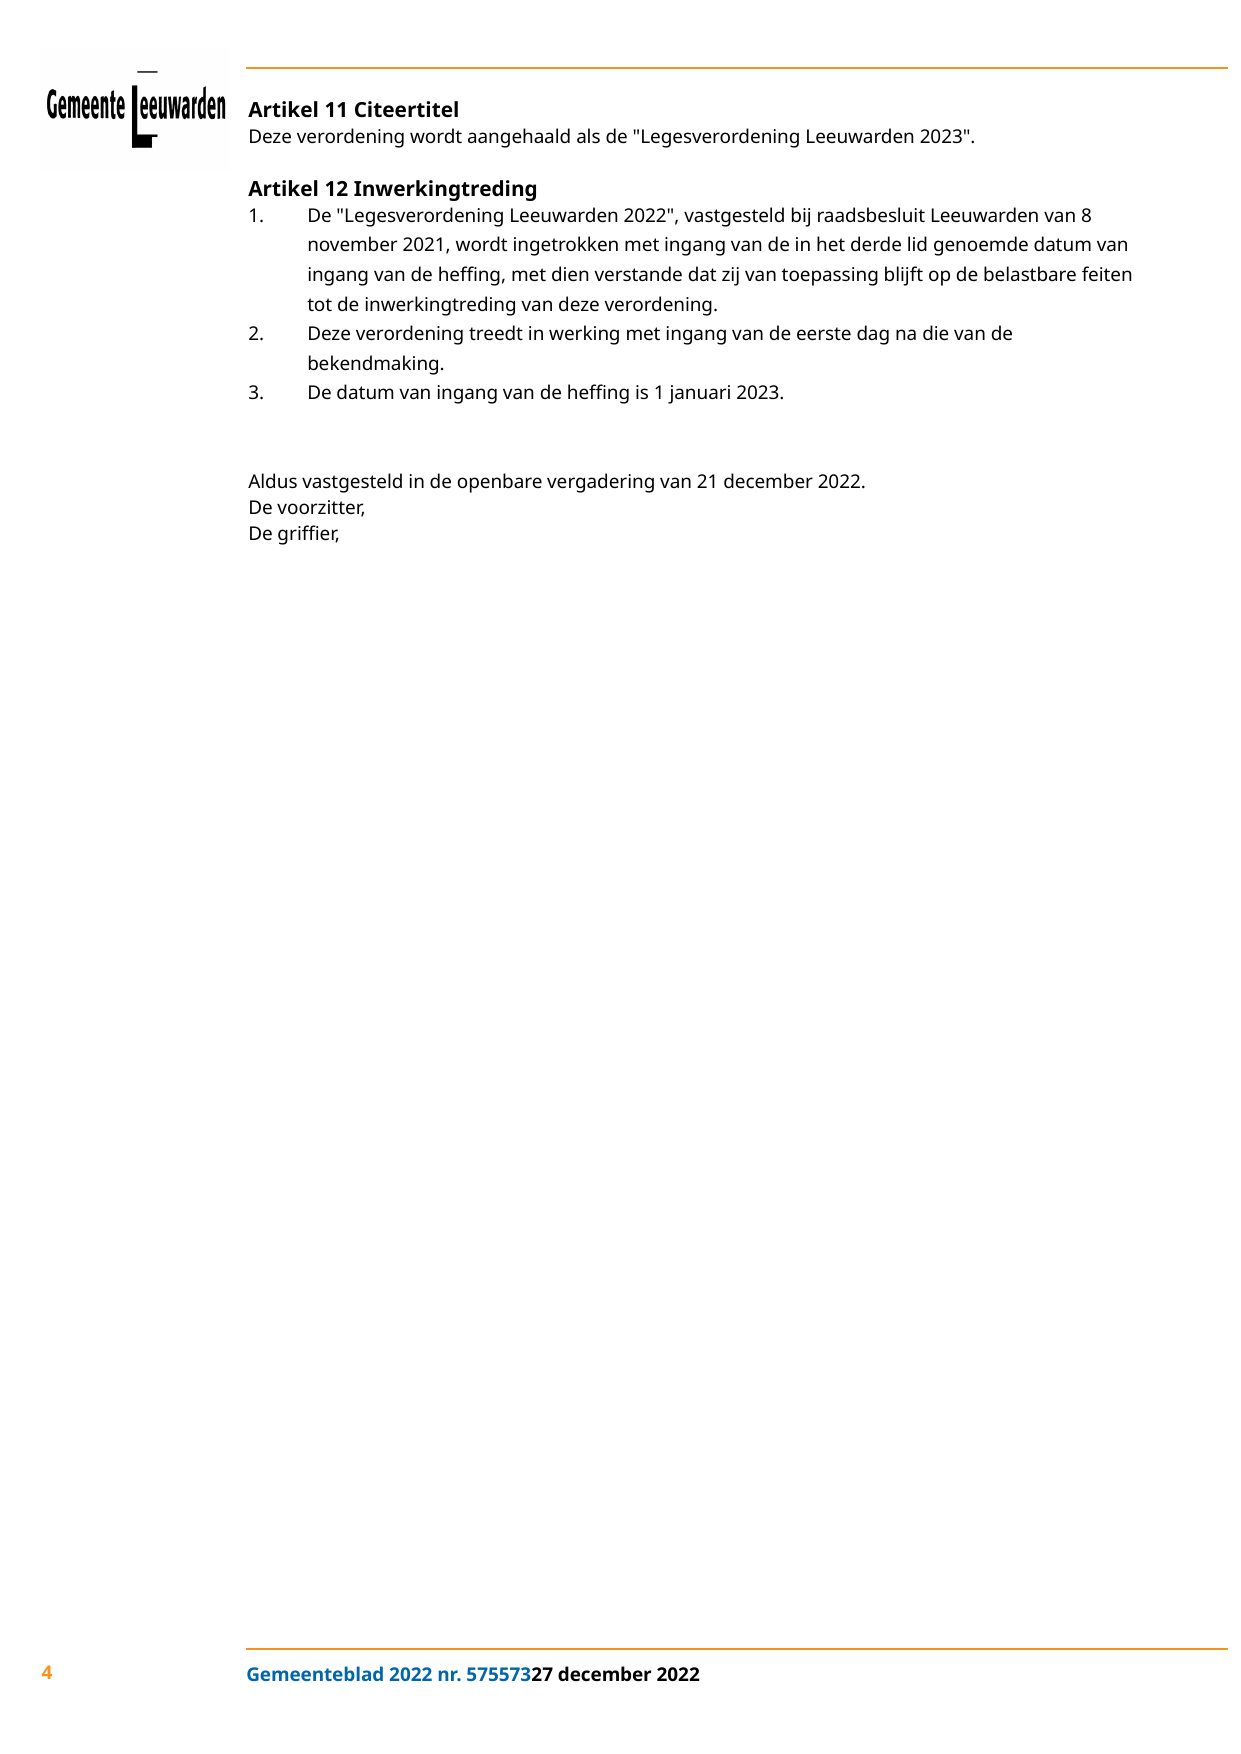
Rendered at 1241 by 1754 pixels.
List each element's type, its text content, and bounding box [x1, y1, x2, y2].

picture [41, 47, 231, 172]
text Aldus vastgesteld in de openbare vergadering van 21 december 2022. [248, 468, 1152, 494]
text Artikel 12 Inwerkingtreding [248, 174, 1152, 202]
text Deze verordening wordt aangehaald als de "Legesverordening Leeuwarden 2023". [248, 123, 1152, 149]
list Deze verordening treedt in werking met ingang van de eerste dag na die van de bekendmaking. [248, 320, 1152, 376]
list De datum van ingang van de heffing is 1 januari 2023. [248, 379, 1152, 405]
list De "Legesverordening Leeuwarden 2022", vastgesteld bij raadsbesluit Leeuwarden van 8 november 2021, wordt ingetrokken met ingang van de in het derde lid genoemde datum van ingang van de heffing, met dien verstande dat zij van toepassing blijft op de belastbare feiten tot de inwerkingtreding van deze verordening. [248, 202, 1152, 317]
text De voorzitter, [248, 494, 1152, 520]
text Artikel 11 Citeertitel [248, 95, 1152, 123]
text De griffier, [248, 520, 1152, 546]
